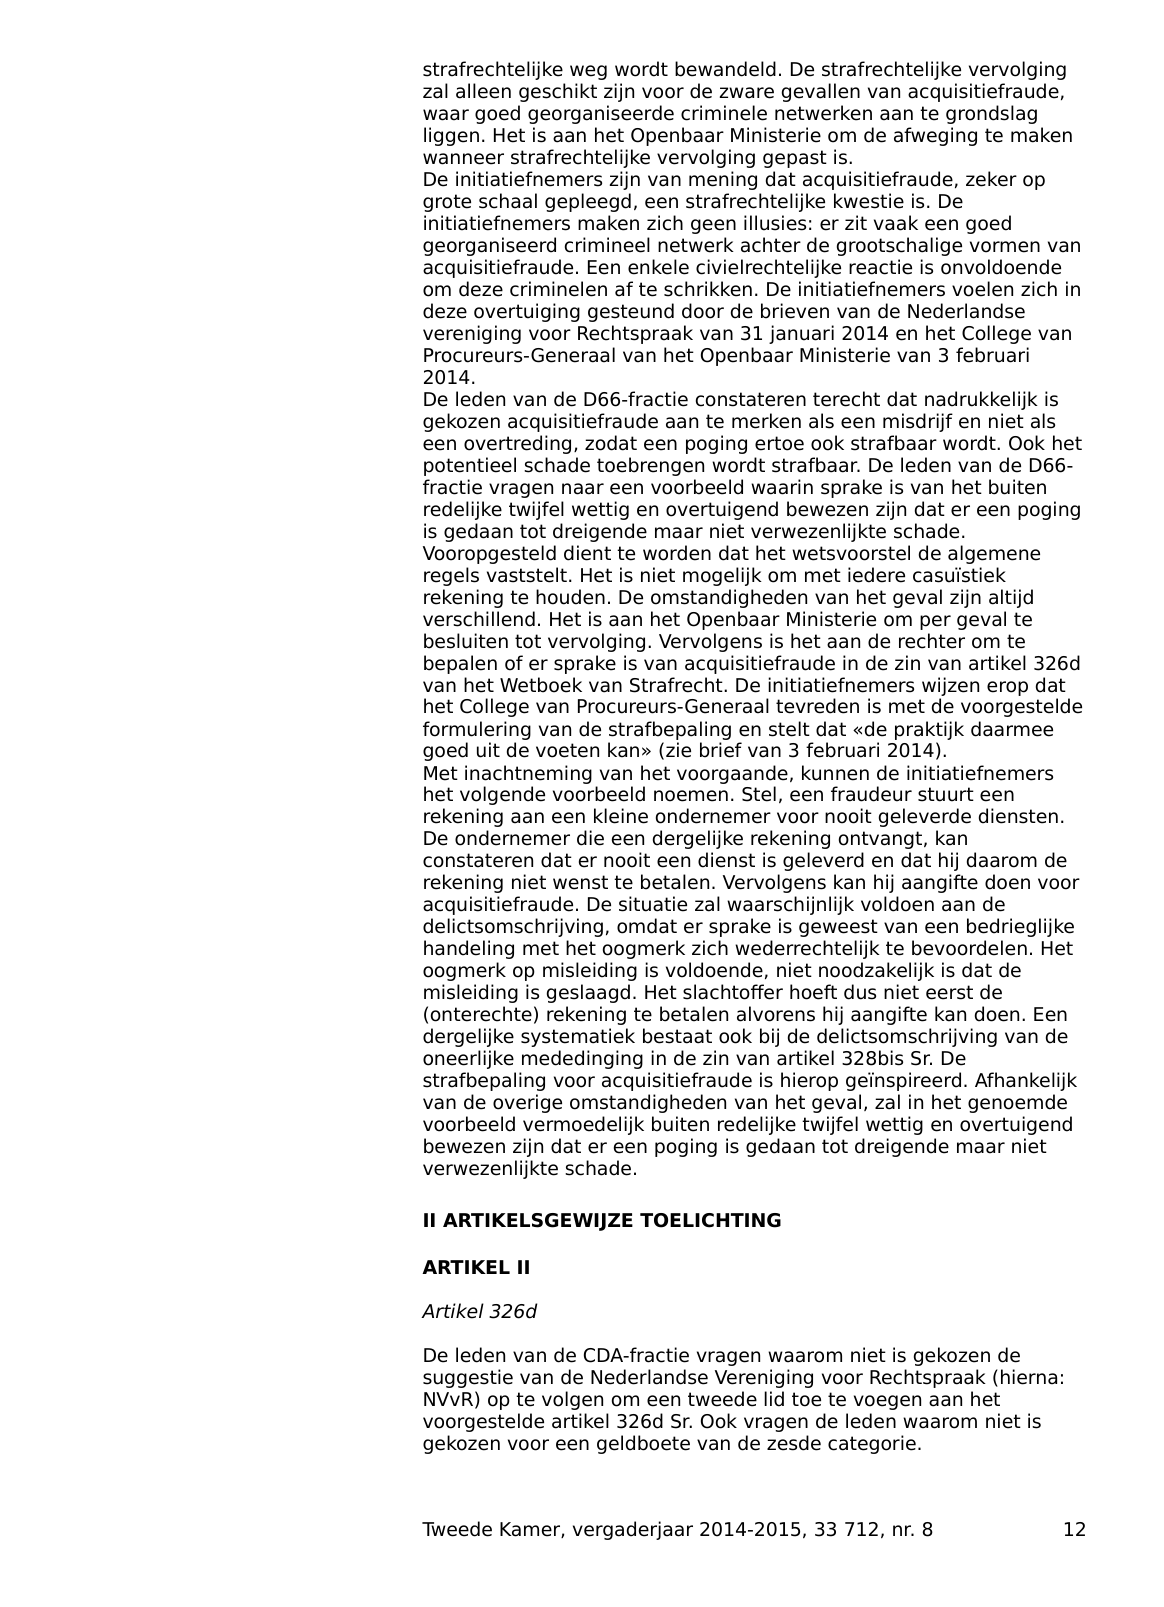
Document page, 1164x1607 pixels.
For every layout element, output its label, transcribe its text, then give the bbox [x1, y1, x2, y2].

subtitle ARTIKEL II [422, 1257, 1087, 1279]
text Met inachtneming van het voorgaande, kunnen de initiatiefnemers het volgende voorbeeld noemen. Stel, een fraudeur stuurt een rekening aan een kleine ondernemer voor nooit geleverde diensten. De ondernemer die een dergelijke rekening ontvangt, kan constateren dat er nooit een dienst is geleverd en dat hij daarom de rekening niet wenst te betalen. Vervolgens kan hij aangifte doen voor acquisitiefraude. De situatie zal waarschijnlijk voldoen aan de delictsomschrijving, omdat er sprake is geweest van een bedrieglijke handeling met het oogmerk zich wederrechtelijk te bevoordelen. Het oogmerk op misleiding is voldoende, niet noodzakelijk is dat de misleiding is geslaagd. Het slachtoffer hoeft dus niet eerst de (onterechte) rekening te betalen alvorens hij aangifte kan doen. Een dergelijke systematiek bestaat ook bij de delictsomschrijving van de oneerlijke mededinging in de zin van artikel 328bis Sr. De strafbepaling voor acquisitiefraude is hierop geïnspireerd. Afhankelijk van de overige omstandigheden van het geval, zal in het genoemde voorbeeld vermoedelijk buiten redelijke twijfel wettig en overtuigend bewezen zijn dat er een poging is gedaan tot dreigende maar niet verwezenlijkte schade. [422, 762, 1087, 1180]
text De initiatiefnemers zijn van mening dat acquisitiefraude, zeker op grote schaal gepleegd, een strafrechtelijke kwestie is. De initiatiefnemers maken zich geen illusies: er zit vaak een goed georganiseerd crimineel netwerk achter de grootschalige vormen van acquisitiefraude. Een enkele civielrechtelijke reactie is onvoldoende om deze criminelen af te schrikken. De initiatiefnemers voelen zich in deze overtuiging gesteund door de brieven van de Nederlandse vereniging voor Rechtspraak van 31 januari 2014 en het College van Procureurs-Generaal van het Openbaar Ministerie van 3 februari 2014. [422, 169, 1087, 389]
text De leden van de CDA-fractie vragen waarom niet is gekozen de suggestie van de Nederlandse Vereniging voor Rechtspraak (hierna: NVvR) op te volgen om een tweede lid toe te voegen aan het voorgestelde artikel 326d Sr. Ook vragen de leden waarom niet is gekozen voor een geldboete van de zesde categorie. [422, 1345, 1087, 1455]
subtitle II ARTIKELSGEWIJZE TOELICHTING [422, 1210, 1087, 1232]
text Vooropgesteld dient te worden dat het wetsvoorstel de algemene regels vaststelt. Het is niet mogelijk om met iedere casuïstiek rekening te houden. De omstandigheden van het geval zijn altijd verschillend. Het is aan het Openbaar Ministerie om per geval te besluiten tot vervolging. Vervolgens is het aan de rechter om te bepalen of er sprake is van acquisitiefraude in de zin van artikel 326d van het Wetboek van Strafrecht. De initiatiefnemers wijzen erop dat het College van Procureurs-Generaal tevreden is met de voorgestelde formulering van de strafbepaling en stelt dat «de praktijk daarmee goed uit de voeten kan» (zie brief van 3 februari 2014). [422, 543, 1087, 762]
text De leden van de D66-fractie constateren terecht dat nadrukkelijk is gekozen acquisitiefraude aan te merken als een misdrijf en niet als een overtreding, zodat een poging ertoe ook strafbaar wordt. Ook het potentieel schade toebrengen wordt strafbaar. De leden van de D66-fractie vragen naar een voorbeeld waarin sprake is van het buiten redelijke twijfel wettig en overtuigend bewezen zijn dat er een poging is gedaan tot dreigende maar niet verwezenlijkte schade. [422, 389, 1087, 543]
subtitle Artikel 326d [422, 1301, 1087, 1323]
text strafrechtelijke weg wordt bewandeld. De strafrechtelijke vervolging zal alleen geschikt zijn voor de zware gevallen van acquisitiefraude, waar goed georganiseerde criminele netwerken aan te grondslag liggen. Het is aan het Openbaar Ministerie om de afweging te maken wanneer strafrechtelijke vervolging gepast is. [422, 59, 1087, 169]
